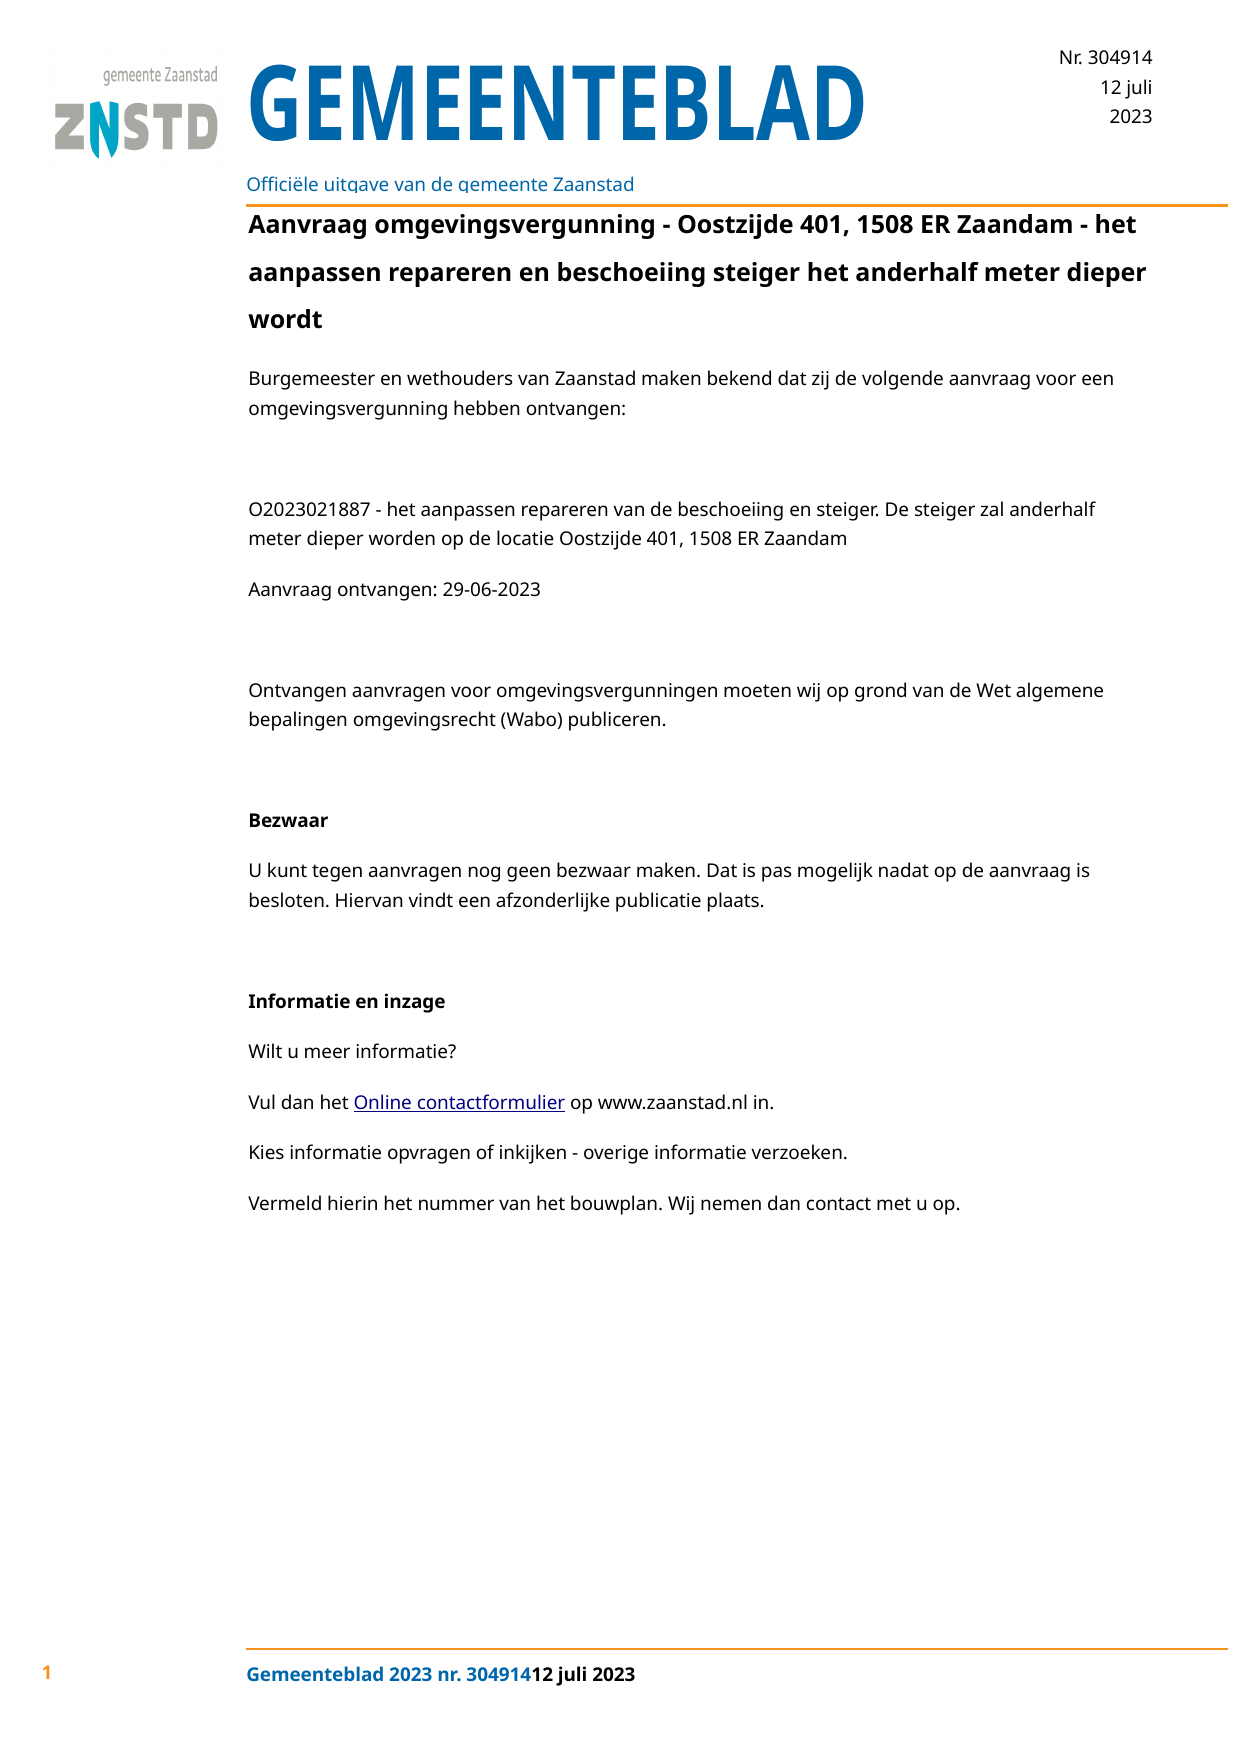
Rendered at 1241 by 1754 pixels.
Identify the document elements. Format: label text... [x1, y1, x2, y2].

text Vermeld hierin het nummer van het bouwplan. Wij nemen dan contact met u op. [248, 1190, 1152, 1215]
text Informatie en inzage [248, 988, 1152, 1014]
text Burgemeester en wethouders van Zaanstad maken bekend dat zij de volgende aanvraag voor een omgevingsvergunning hebben ontvangen: [248, 366, 1152, 421]
text Wilt u meer informatie? [248, 1038, 1152, 1064]
picture [41, 47, 231, 172]
text Kies informatie opvragen of inkijken - overige informatie verzoeken. [248, 1139, 1152, 1165]
text Vul dan het Online contactformulier op www.zaanstad.nl in. [248, 1089, 1152, 1114]
text Ontvangen aanvragen voor omgevingsvergunningen moeten wij op grond van de Wet algemene bepalingen omgevingsrecht (Wabo) publiceren. [248, 677, 1152, 732]
text Bezwaar [248, 807, 1152, 833]
text Aanvraag ontvangen: 29-06-2023 [248, 576, 1152, 602]
text U kunt tegen aanvragen nog geen bezwaar maken. Dat is pas mogelijk nadat op de aanvraag is besloten. Hiervan vindt een afzonderlijke publicatie plaats. [248, 858, 1152, 913]
text O2023021887 - het aanpassen repareren van de beschoeiing en steiger. De steiger zal anderhalf meter dieper worden op de locatie Oostzijde 401, 1508 ER Zaandam [248, 496, 1152, 551]
text Aanvraag omgevingsvergunning - Oostzijde 401, 1508 ER Zaandam - het aanpassen repareren en beschoeiing steiger het anderhalf meter dieper wordt [248, 207, 1152, 336]
